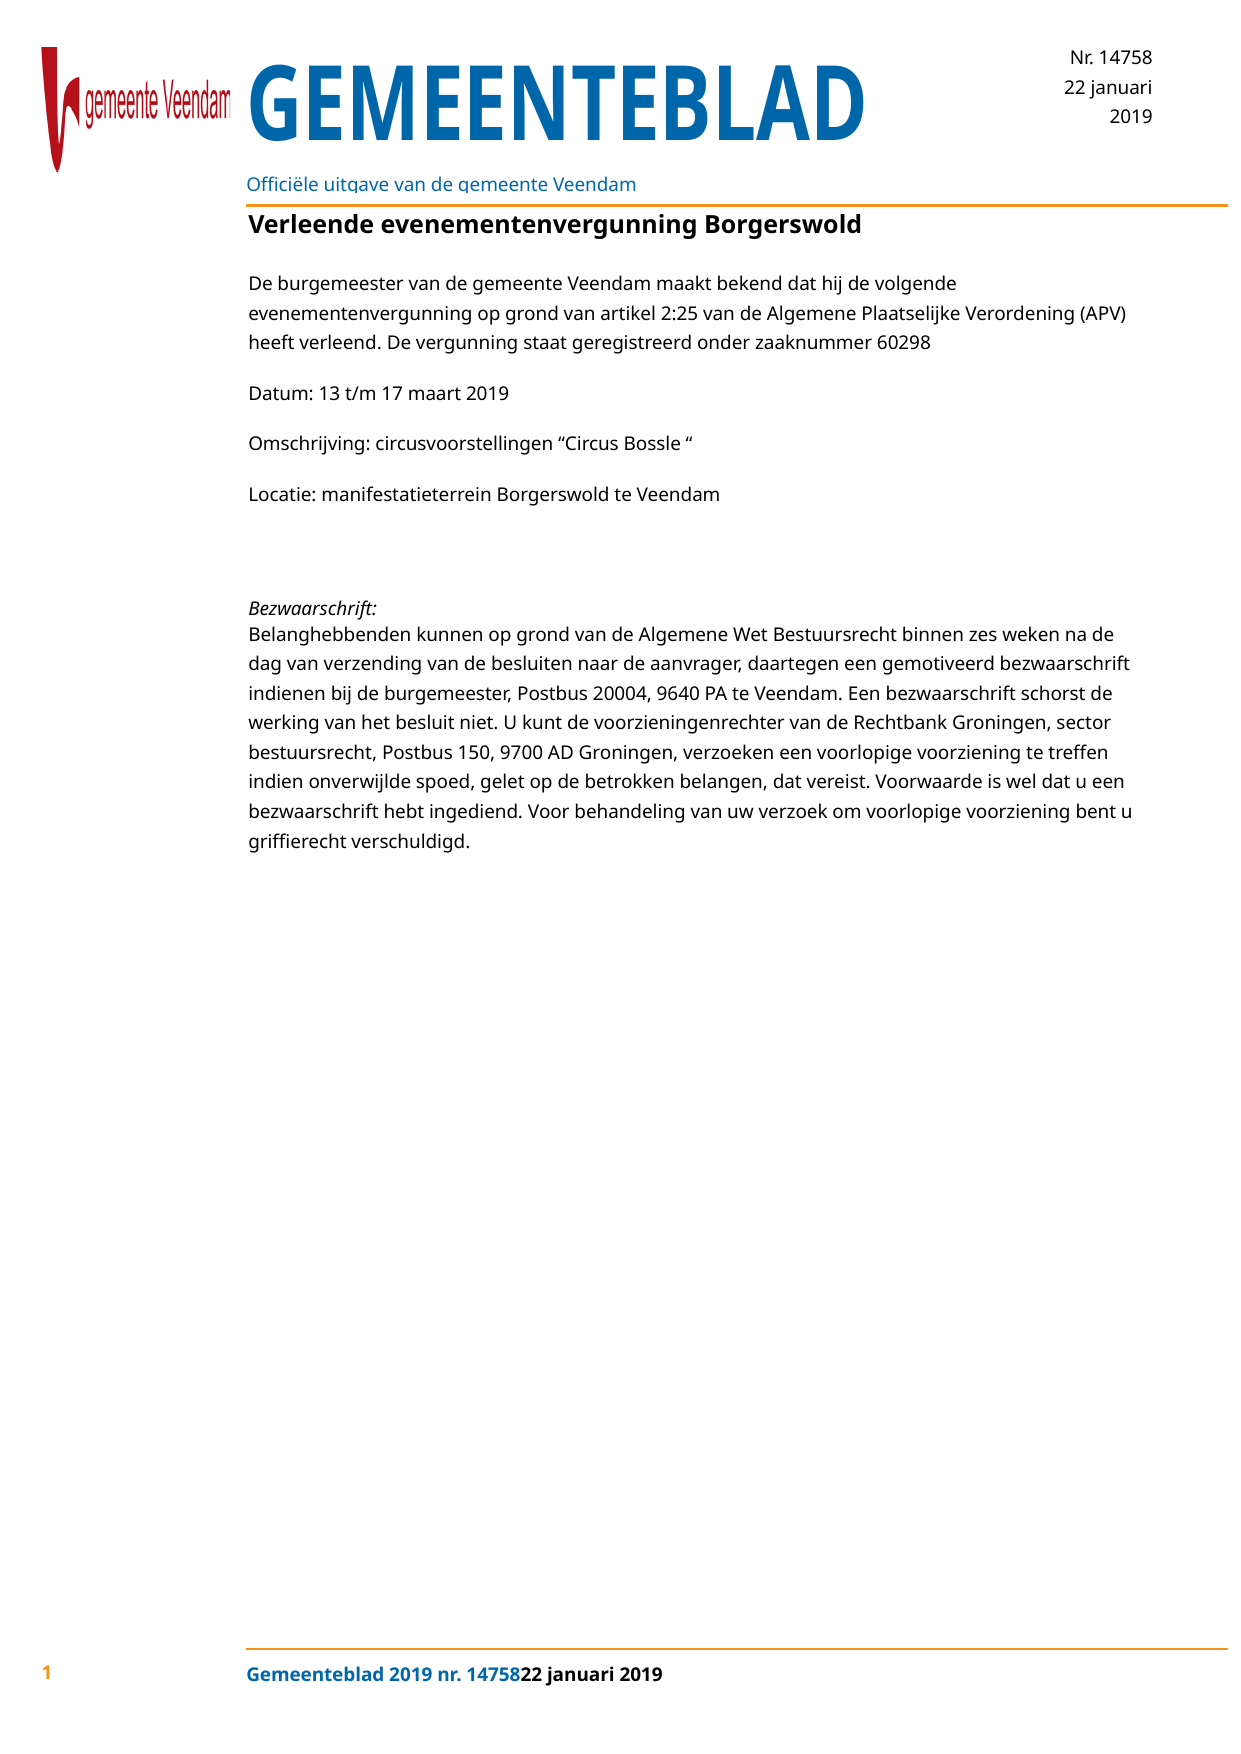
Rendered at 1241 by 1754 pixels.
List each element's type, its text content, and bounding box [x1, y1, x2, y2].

text Bezwaarschrift: [248, 595, 1152, 621]
text Datum: 13 t/m 17 maart 2019 [248, 380, 1152, 406]
text De burgemeester van de gemeente Veendam maakt bekend dat hij de volgende evenementenvergunning op grond van artikel 2:25 van de Algemene Plaatselijke Verordening (APV) heeft verleend. De vergunning staat geregistreerd onder zaaknummer 60298 [248, 270, 1152, 355]
text Belanghebbenden kunnen op grond van de Algemene Wet Bestuursrecht binnen zes weken na de dag van verzending van de besluiten naar de aanvrager, daartegen een gemotiveerd bezwaarschrift indienen bij de burgemeester, Postbus 20004, 9640 PA te Veendam. Een bezwaarschrift schorst de werking van het besluit niet. U kunt de voorzieningenrechter van de Rechtbank Groningen, sector bestuursrecht, Postbus 150, 9700 AD Groningen, verzoeken een voorlopige voorziening te treffen indien onverwijlde spoed, gelet op de betrokken belangen, dat vereist. Voorwaarde is wel dat u een bezwaarschrift hebt ingediend. Voor behandeling van uw verzoek om voorlopige voorziening bent u griffierecht verschuldigd. [248, 621, 1152, 854]
picture [41, 47, 231, 172]
text Verleende evenementenvergunning Borgerswold [248, 207, 1152, 241]
text Locatie: manifestatieterrein Borgerswold te Veendam [248, 481, 1152, 506]
text Omschrijving: circusvoorstellingen “Circus Bossle “ [248, 430, 1152, 456]
